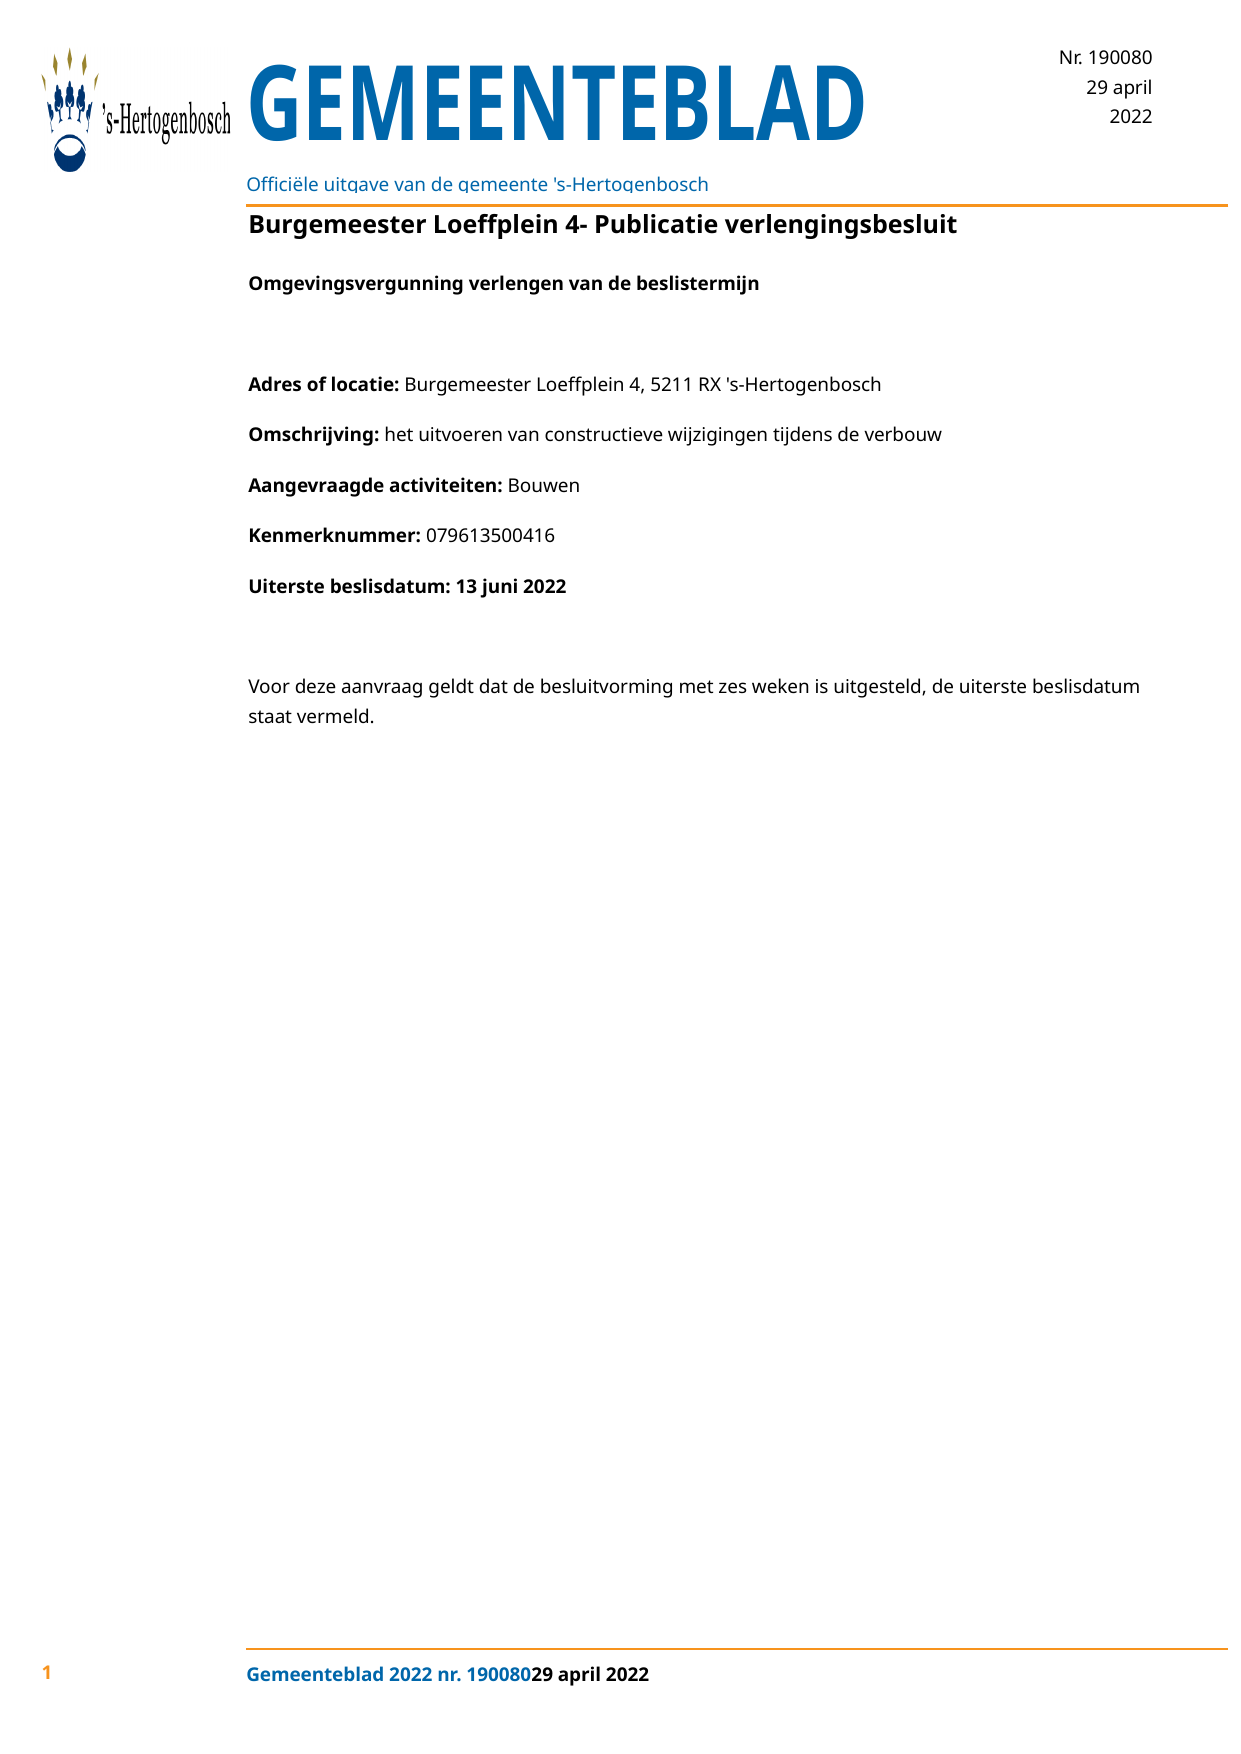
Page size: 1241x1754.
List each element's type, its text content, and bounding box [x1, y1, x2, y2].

text Omschrijving: het uitvoeren van constructieve wijzigingen tijdens de verbouw [248, 422, 1152, 447]
text Uiterste beslisdatum: 13 juni 2022 [248, 573, 1152, 598]
picture [41, 47, 231, 172]
text Aangevraagde activiteiten: Bouwen [248, 472, 1152, 498]
text Kenmerknummer: 079613500416 [248, 522, 1152, 548]
text Voor deze aanvraag geldt dat de besluitvorming met zes weken is uitgesteld, de uiterste beslisdatum staat vermeld. [248, 674, 1152, 729]
text Omgevingsvergunning verlengen van de beslistermijn [248, 270, 1152, 296]
text Adres of locatie: Burgemeester Loeffplein 4, 5211 RX 's-Hertogenbosch [248, 371, 1152, 397]
text Burgemeester Loeffplein 4- Publicatie verlengingsbesluit [248, 207, 1152, 241]
